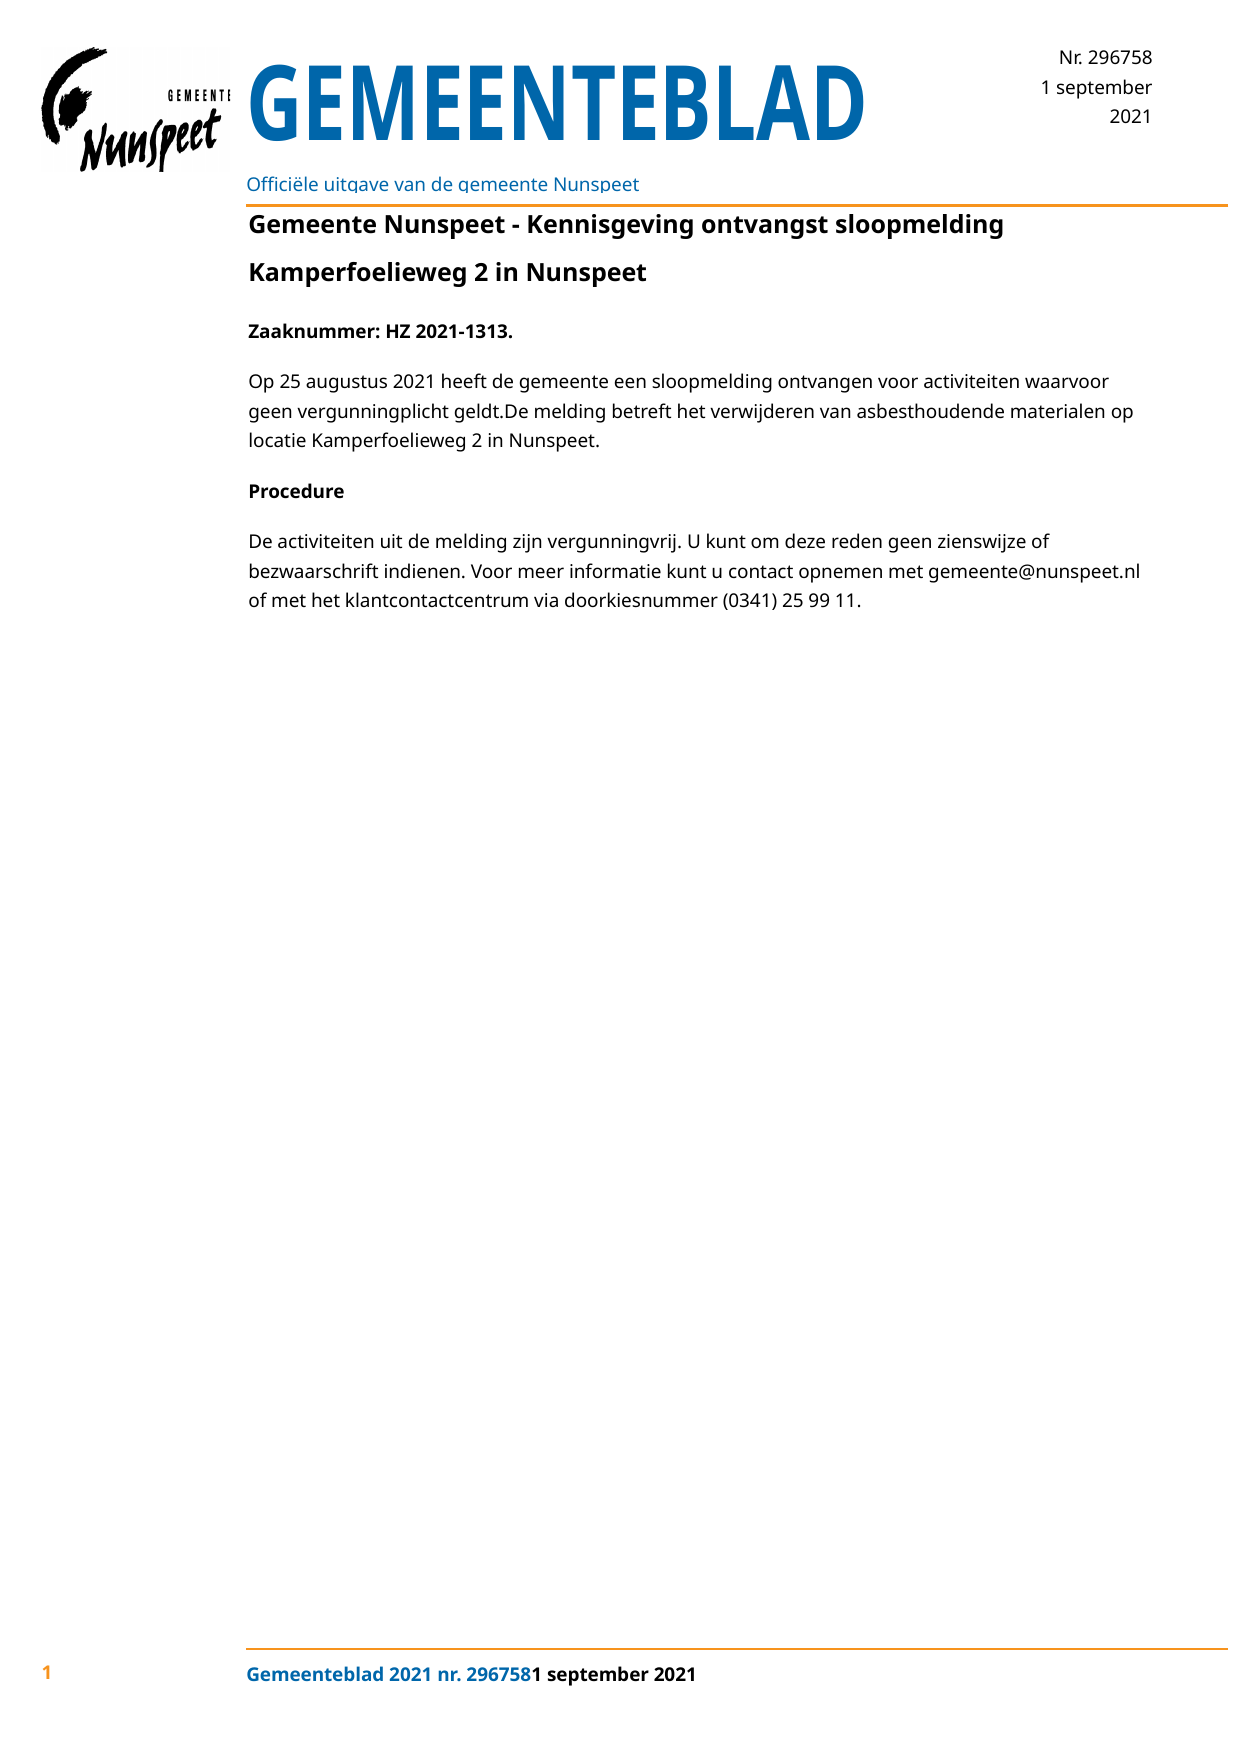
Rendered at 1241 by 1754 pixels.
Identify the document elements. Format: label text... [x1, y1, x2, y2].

text Gemeente Nunspeet - Kennisgeving ontvangst sloopmelding Kamperfoelieweg 2 in Nunspeet [248, 207, 1152, 288]
text De activiteiten uit de melding zijn vergunningvrij. U kunt om deze reden geen zienswijze of bezwaarschrift indienen. Voor meer informatie kunt u contact opnemen met gemeente@nunspeet.nl of met het klantcontactcentrum via doorkiesnummer (0341) 25 99 11. [248, 528, 1152, 613]
text Zaaknummer: HZ 2021-1313. [248, 318, 1152, 344]
picture [41, 47, 231, 172]
text Op 25 augustus 2021 heeft de gemeente een sloopmelding ontvangen voor activiteiten waarvoor geen vergunningplicht geldt.De melding betreft het verwijderen van asbesthoudende materialen op locatie Kamperfoelieweg 2 in Nunspeet. [248, 368, 1152, 453]
text Procedure [248, 478, 1152, 504]
